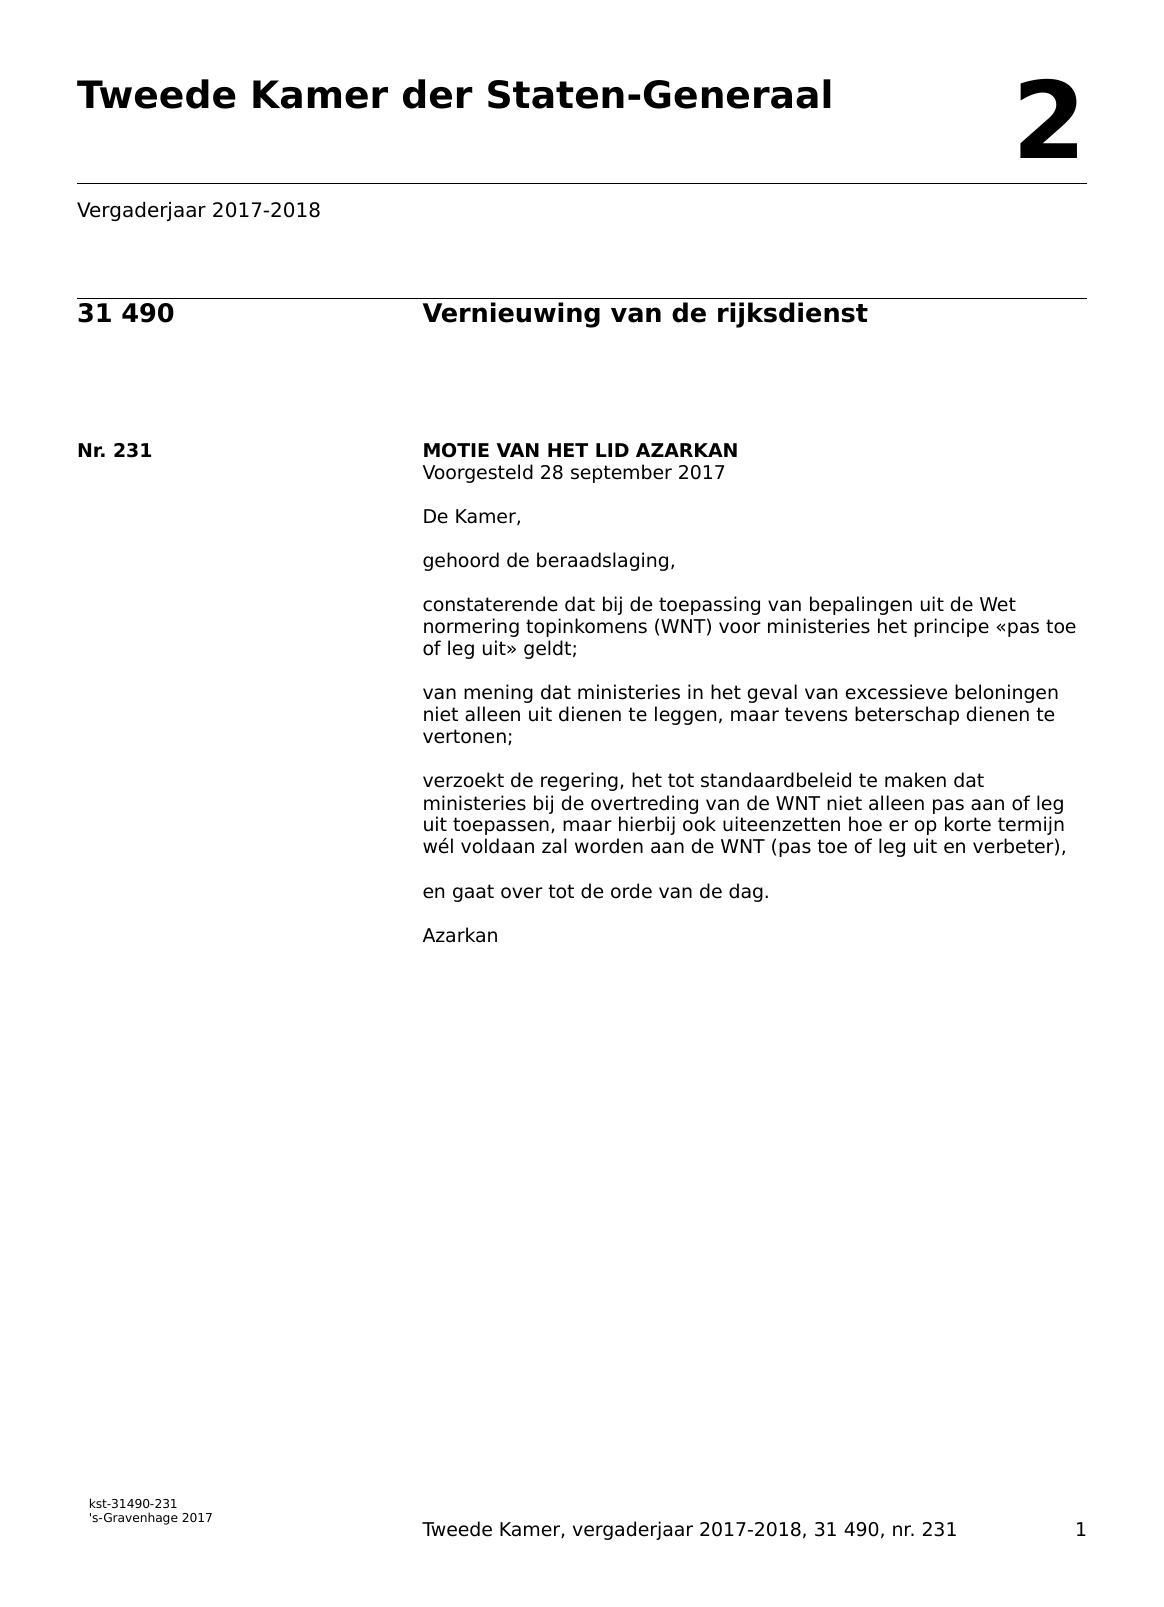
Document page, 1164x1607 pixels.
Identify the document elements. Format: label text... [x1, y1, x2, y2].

text Voorgesteld 28 september 2017 [422, 462, 1087, 484]
text Azarkan [422, 925, 1087, 947]
text verzoekt de regering, het tot standaardbeleid te maken dat ministeries bij de overtreding van de WNT niet alleen pas aan of leg uit toepassen, maar hierbij ook uiteenzetten hoe er op korte termijn wél voldaan zal worden aan de WNT (pas toe of leg uit en verbeter), [422, 770, 1087, 858]
text van mening dat ministeries in het geval van excessieve beloningen niet alleen uit dienen te leggen, maar tevens beterschap dienen te vertonen; [422, 682, 1087, 748]
text constaterende dat bij de toepassing van bepalingen uit de Wet normering topinkomens (WNT) voor ministeries het principe «pas toe of leg uit» geldt; [422, 594, 1087, 660]
text 's-Gravenhage 2017 [88, 1511, 323, 1525]
table_header Tweede Kamer der Staten-Generaal [77, 59, 886, 183]
subtitle 31 490 Vernieuwing van de rijksdienst [77, 299, 1087, 329]
text gehoord de beraadslaging, [422, 550, 1087, 572]
text kst-31490-231 [88, 1497, 323, 1511]
text De Kamer, [422, 506, 1087, 528]
subtitle Nr. 231 MOTIE VAN HET LID AZARKAN [77, 440, 1087, 462]
table_cell Vergaderjaar 2017-2018 [77, 184, 1087, 298]
table_header 2 [886, 59, 1087, 183]
text en gaat over tot de orde van de dag. [422, 881, 1087, 902]
